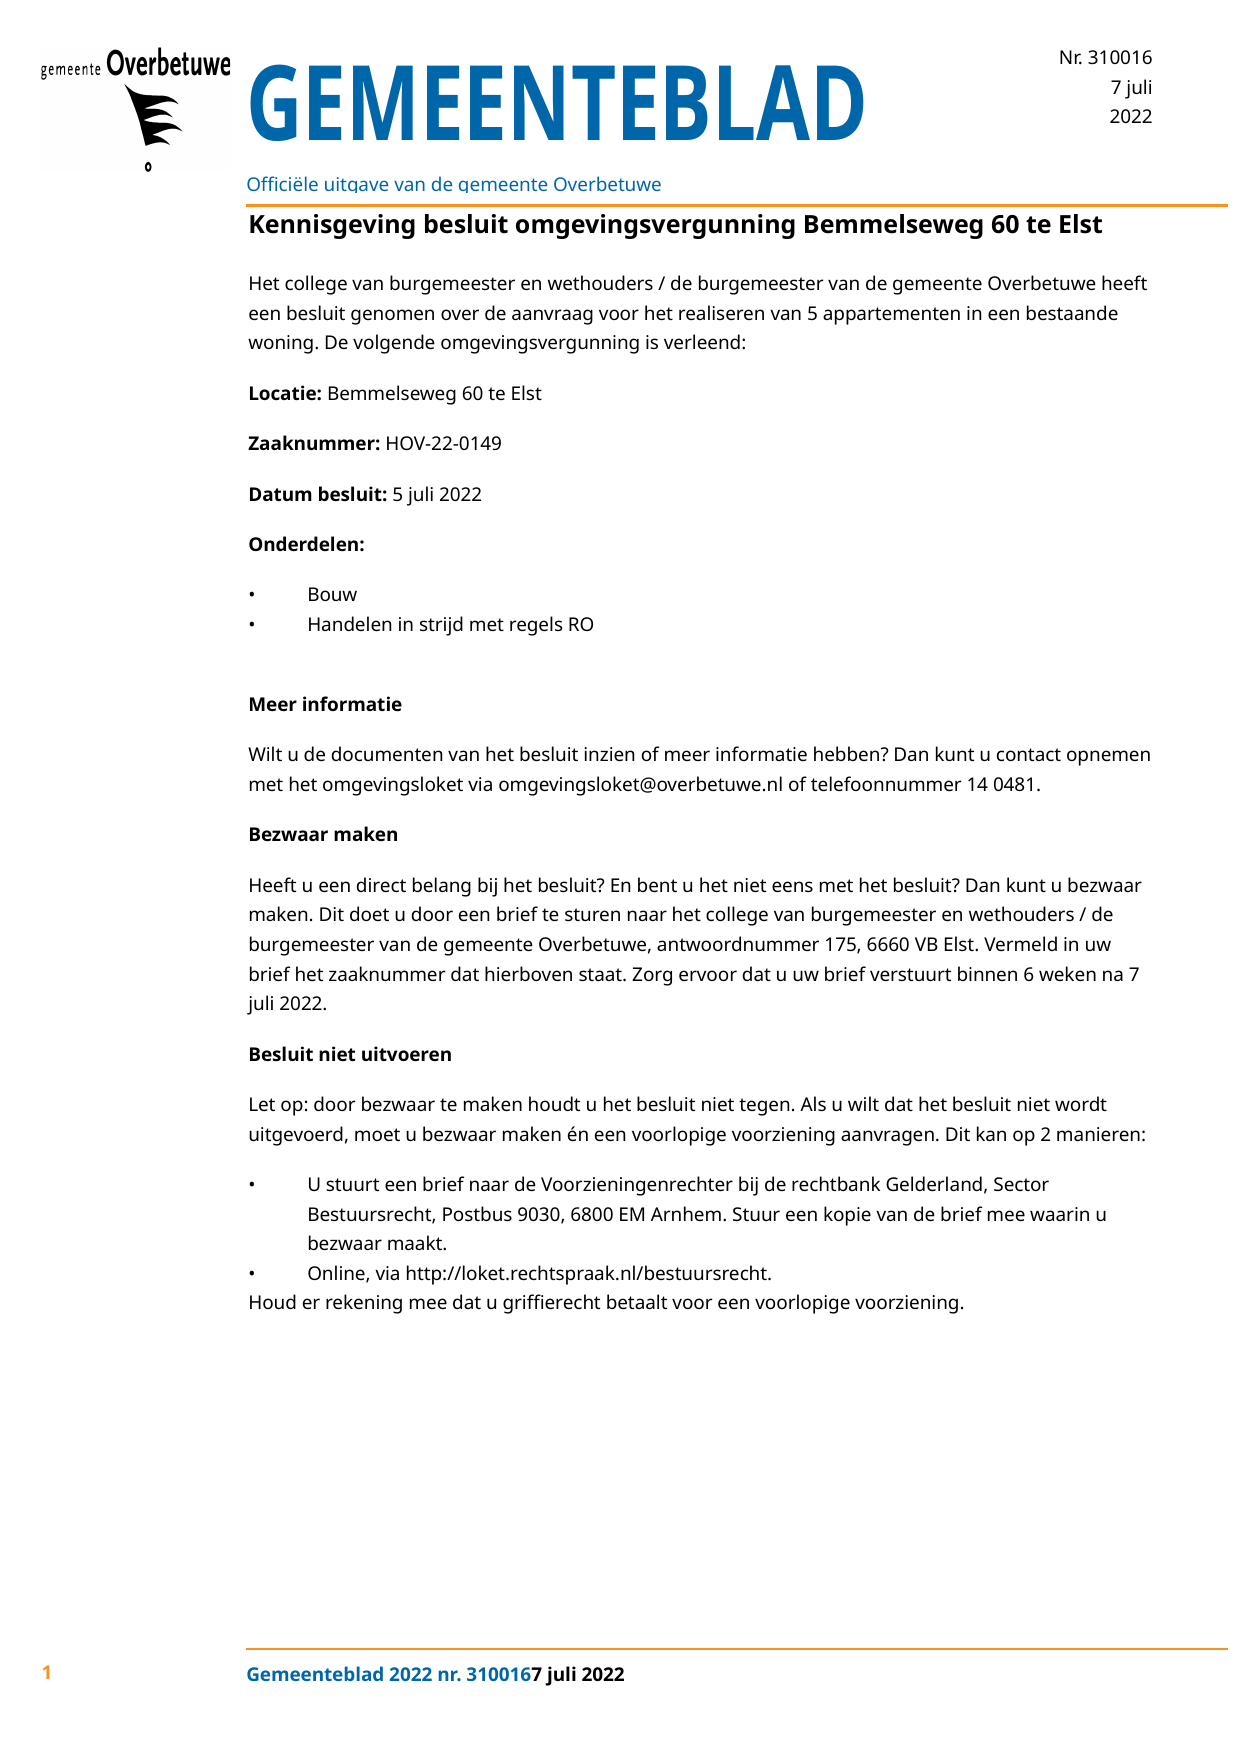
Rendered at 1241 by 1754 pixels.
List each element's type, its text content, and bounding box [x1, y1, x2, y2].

picture [41, 47, 231, 172]
text Let op: door bezwaar te maken houdt u het besluit niet tegen. Als u wilt dat het besluit niet wordt uitgevoerd, moet u bezwaar maken én een voorlopige voorziening aanvragen. Dit kan op 2 manieren: [248, 1091, 1152, 1146]
list U stuurt een brief naar de Voorzieningenrechter bij de rechtbank Gelderland, Sector Bestuursrecht, Postbus 9030, 6800 EM Arnhem. Stuur een kopie van de brief mee waarin u bezwaar maakt. [248, 1171, 1152, 1256]
text Besluit niet uitvoeren [248, 1041, 1152, 1066]
text Heeft u een direct belang bij het besluit? En bent u het niet eens met het besluit? Dan kunt u bezwaar maken. Dit doet u door een brief te sturen naar het college van burgemeester en wethouders / de burgemeester van de gemeente Overbetuwe, antwoordnummer 175, 6660 VB Elst. Vermeld in uw brief het zaaknummer dat hierboven staat. Zorg ervoor dat u uw brief verstuurt binnen 6 weken na 7 juli 2022. [248, 872, 1152, 1016]
text Datum besluit: 5 juli 2022 [248, 481, 1152, 506]
list Handelen in strijd met regels RO [248, 611, 1152, 637]
text Houd er rekening mee dat u griffierecht betaalt voor een voorlopige voorziening. [248, 1289, 1152, 1315]
text Zaaknummer: HOV-22-0149 [248, 430, 1152, 456]
text Kennisgeving besluit omgevingsvergunning Bemmelseweg 60 te Elst [248, 207, 1152, 241]
list Online, via http://loket.rechtspraak.nl/bestuursrecht. [248, 1260, 1152, 1286]
text Meer informatie [248, 691, 1152, 717]
text Bezwaar maken [248, 822, 1152, 847]
text Het college van burgemeester en wethouders / de burgemeester van de gemeente Overbetuwe heeft een besluit genomen over de aanvraag voor het realiseren van 5 appartementen in een bestaande woning. De volgende omgevingsvergunning is verleend: [248, 270, 1152, 355]
text Onderdelen: [248, 531, 1152, 557]
text Locatie: Bemmelseweg 60 te Elst [248, 380, 1152, 406]
list Bouw [248, 582, 1152, 607]
text Wilt u de documenten van het besluit inzien of meer informatie hebben? Dan kunt u contact opnemen met het omgevingsloket via omgevingsloket@overbetuwe.nl of telefoonnummer 14 0481. [248, 742, 1152, 797]
